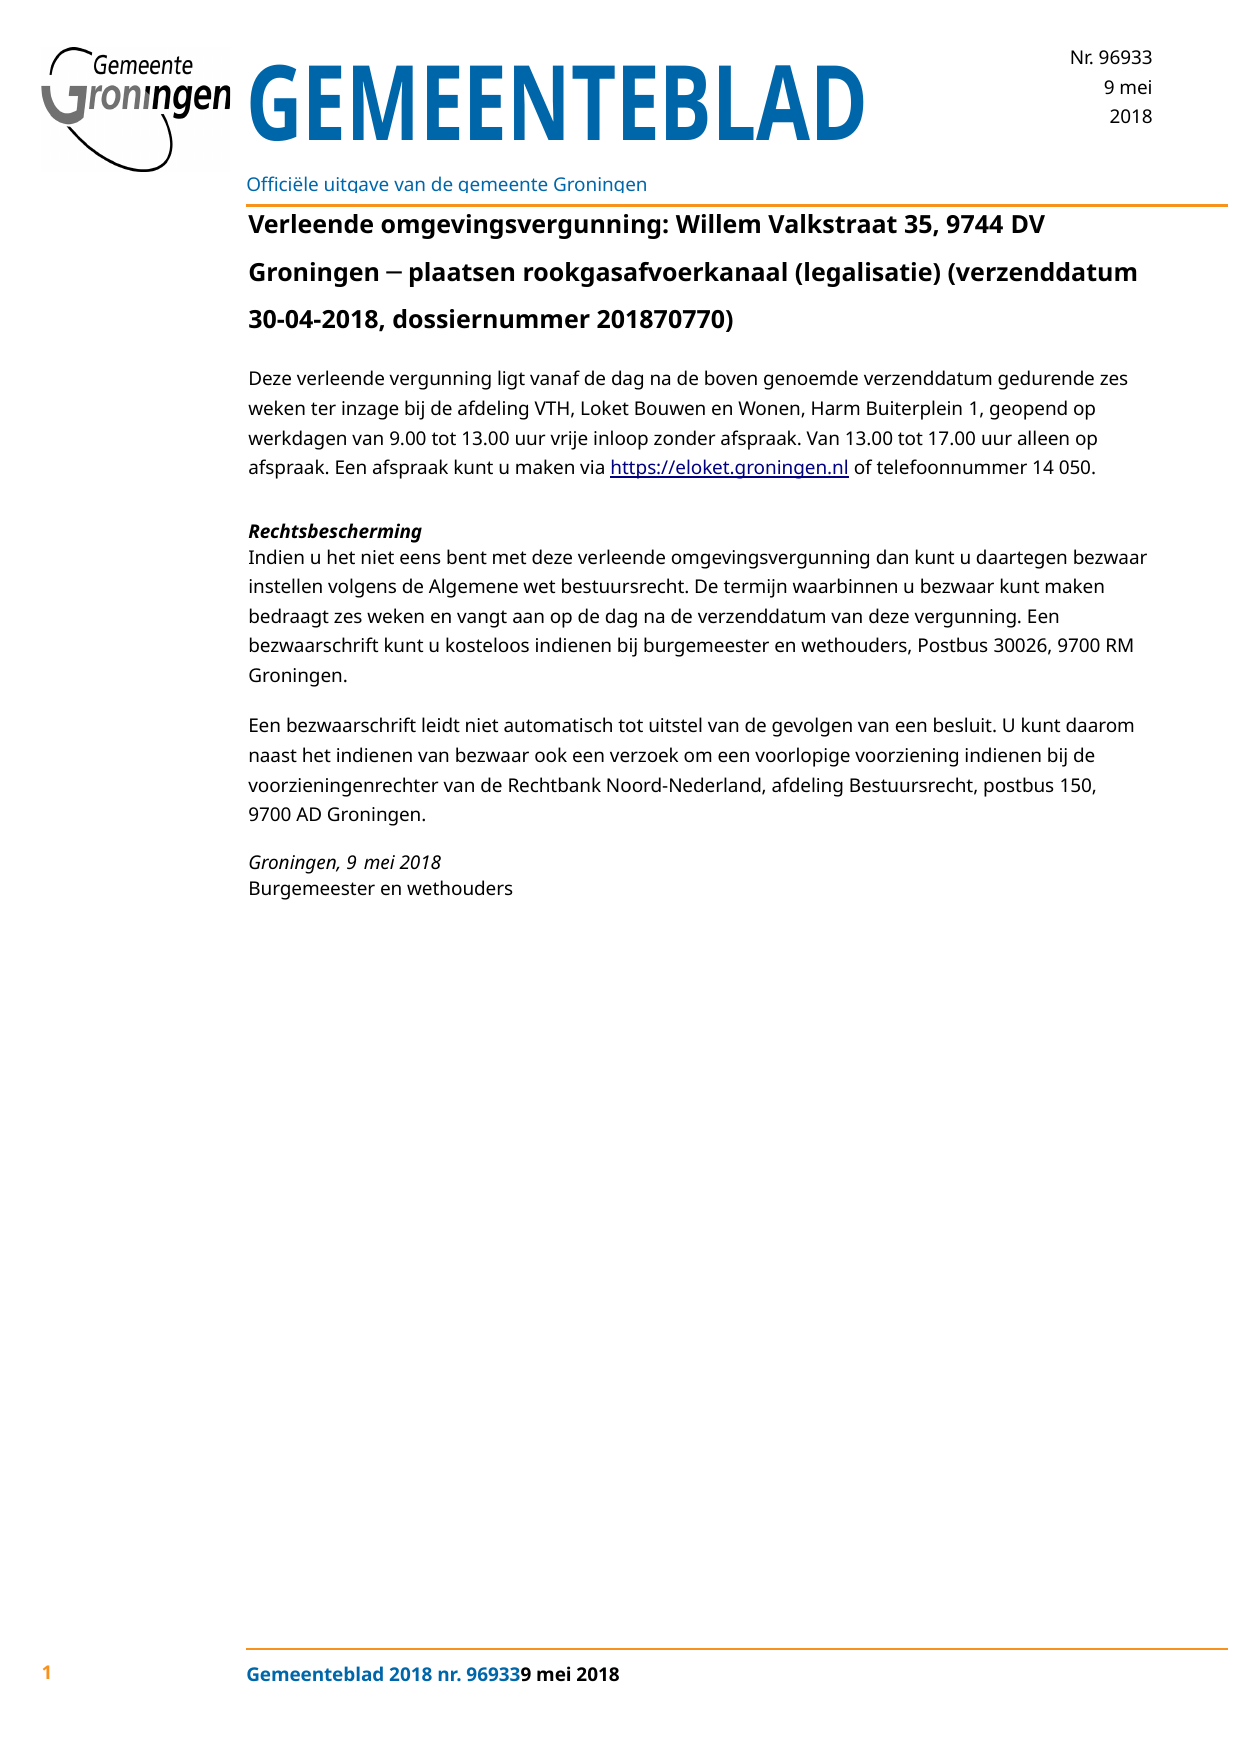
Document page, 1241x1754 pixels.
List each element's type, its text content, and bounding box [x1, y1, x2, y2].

text Een bezwaarschrift leidt niet automatisch tot uitstel van de gevolgen van een besluit. U kunt daarom naast het indienen van bezwaar ook een verzoek om een voorlopige voorziening indienen bij de voorzieningenrechter van de Rechtbank Noord-Nederland, afdeling Bestuursrecht, postbus 150, 9700 AD Groningen. [248, 713, 1152, 827]
text Rechtsbescherming [248, 518, 1152, 544]
text Burgemeester en wethouders [248, 875, 1152, 901]
picture [41, 47, 231, 172]
text Deze verleende vergunning ligt vanaf de dag na de boven genoemde verzenddatum gedurende zes weken ter inzage bij de afdeling VTH, Loket Bouwen en Wonen, Harm Buiterplein 1, geopend op werkdagen van 9.00 tot 13.00 uur vrije inloop zonder afspraak. Van 13.00 tot 17.00 uur alleen op afspraak. Een afspraak kunt u maken via https://eloket.groningen.nl of telefoonnummer 14 050. [248, 366, 1152, 480]
text Verleende omgevingsvergunning: Willem Valkstraat 35, 9744 DV Groningen ─ plaatsen rookgasafvoerkanaal (legalisatie) (verzenddatum 30-04-2018, dossiernummer 201870770) [248, 207, 1152, 336]
text Groningen, 9 mei 2018 [248, 849, 1152, 875]
text Indien u het niet eens bent met deze verleende omgevingsvergunning dan kunt u daartegen bezwaar instellen volgens de Algemene wet bestuursrecht. De termijn waarbinnen u bezwaar kunt maken bedraagt zes weken en vangt aan op de dag na de verzenddatum van deze vergunning. Een bezwaarschrift kunt u kosteloos indienen bij burgemeester en wethouders, Postbus 30026, 9700 RM Groningen. [248, 544, 1152, 688]
